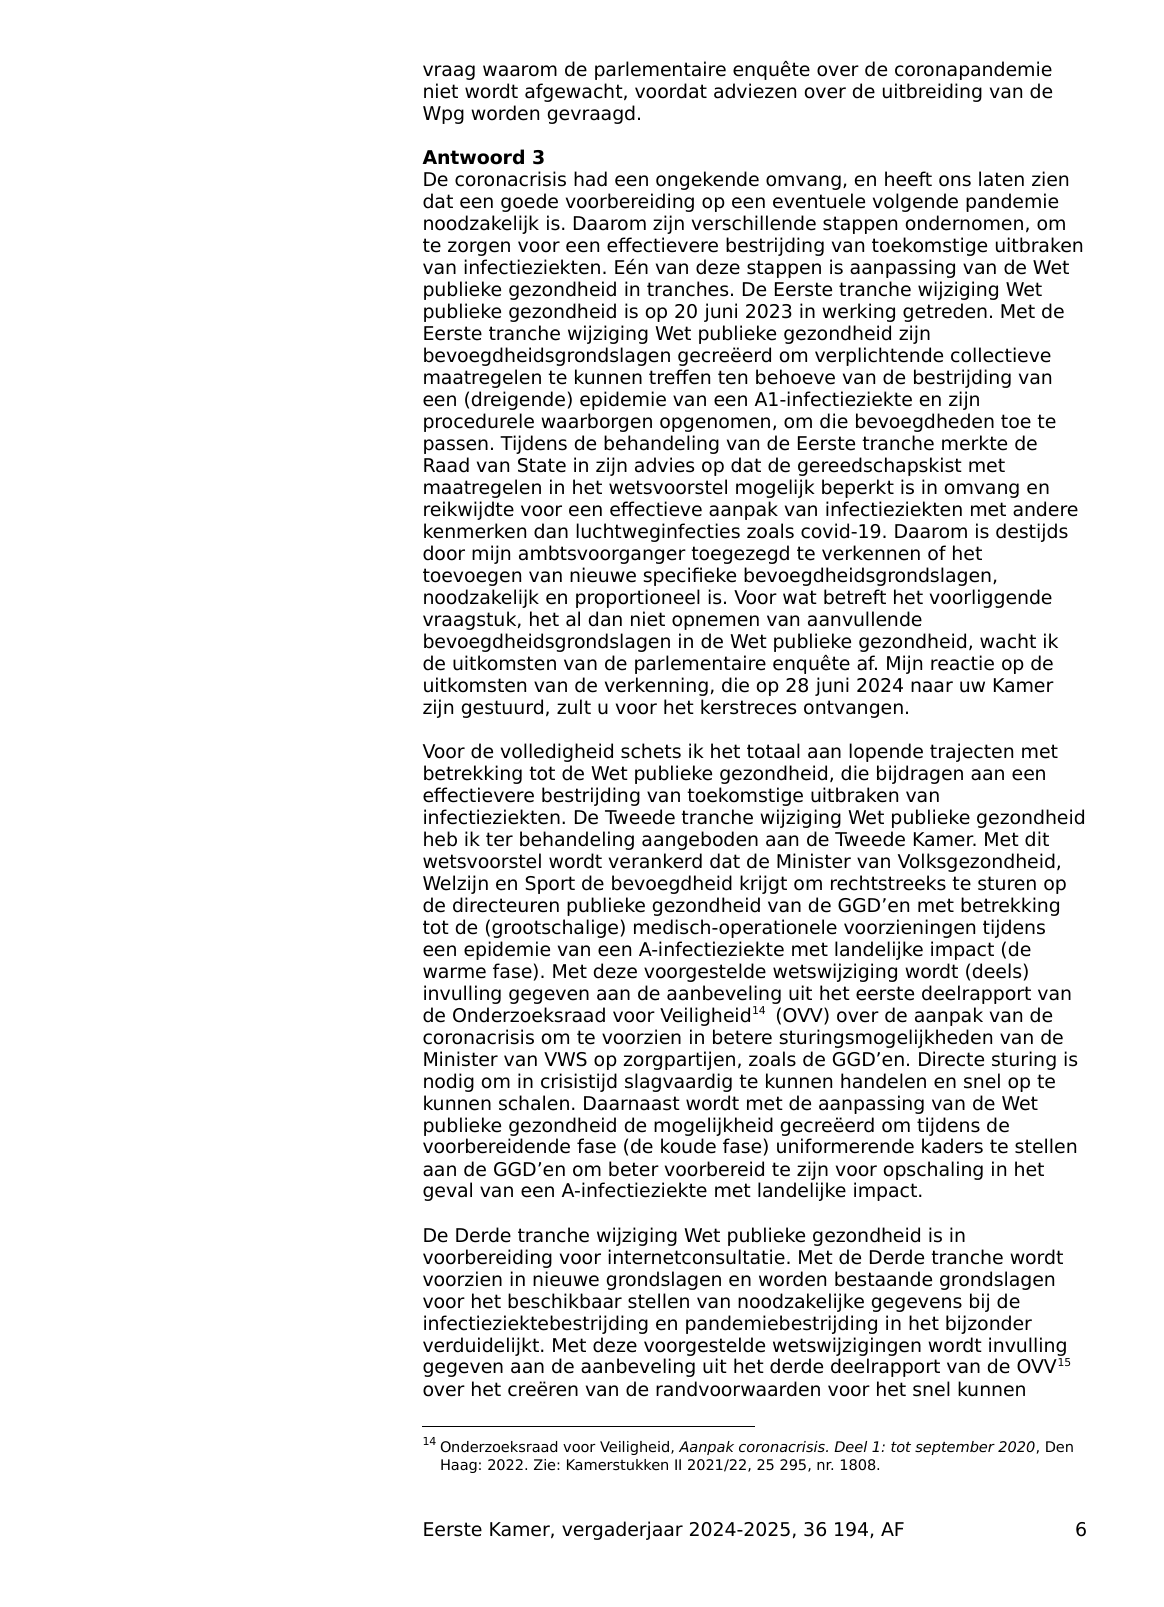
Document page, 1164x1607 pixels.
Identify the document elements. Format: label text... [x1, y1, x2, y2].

text De coronacrisis had een ongekende omvang, en heeft ons laten zien dat een goede voorbereiding op een eventuele volgende pandemie noodzakelijk is. Daarom zijn verschillende stappen ondernomen, om te zorgen voor een effectievere bestrijding van toekomstige uitbraken van infectieziekten. Eén van deze stappen is aanpassing van de Wet publieke gezondheid in tranches. De Eerste tranche wijziging Wet publieke gezondheid is op 20 juni 2023 in werking getreden. Met de Eerste tranche wijziging Wet publieke gezondheid zijn bevoegdheidsgrondslagen gecreëerd om verplichtende collectieve maatregelen te kunnen treffen ten behoeve van de bestrijding van een (dreigende) epidemie van een A1-infectieziekte en zijn procedurele waarborgen opgenomen, om die bevoegdheden toe te passen. Tijdens de behandeling van de Eerste tranche merkte de Raad van State in zijn advies op dat de gereedschapskist met maatregelen in het wetsvoorstel mogelijk beperkt is in omvang en reikwijdte voor een effectieve aanpak van infectieziekten met andere kenmerken dan luchtweginfecties zoals covid-19. Daarom is destijds door mijn ambtsvoorganger toegezegd te verkennen of het toevoegen van nieuwe specifieke bevoegdheidsgrondslagen, noodzakelijk en proportioneel is. Voor wat betreft het voorliggende vraagstuk, het al dan niet opnemen van aanvullende bevoegdheidsgrondslagen in de Wet publieke gezondheid, wacht ik de uitkomsten van de parlementaire enquête af. Mijn reactie op de uitkomsten van de verkenning, die op 28 juni 2024 naar uw Kamer zijn gestuurd, zult u voor het kerstreces ontvangen. [422, 169, 1087, 719]
text Voor de volledigheid schets ik het totaal aan lopende trajecten met betrekking tot de Wet publieke gezondheid, die bijdragen aan een effectievere bestrijding van toekomstige uitbraken van infectieziekten. De Tweede tranche wijziging Wet publieke gezondheid heb ik ter behandeling aangeboden aan de Tweede Kamer. Met dit wetsvoorstel wordt verankerd dat de Minister van Volksgezondheid, Welzijn en Sport de bevoegdheid krijgt om rechtstreeks te sturen op de directeuren publieke gezondheid van de GGD’en met betrekking tot de (grootschalige) medisch-operationele voorzieningen tijdens een epidemie van een A-infectieziekte met landelijke impact (de warme fase). Met deze voorgestelde wetswijziging wordt (deels) invulling gegeven aan de aanbeveling uit het eerste deelrapport van de Onderzoeksraad voor Veiligheid (OVV) over de aanpak van de coronacrisis om te voorzien in betere sturingsmogelijkheden van de Minister van VWS op zorgpartijen, zoals de GGD’en. Directe sturing is nodig om in crisistijd slagvaardig te kunnen handelen en snel op te kunnen schalen. Daarnaast wordt met de aanpassing van de Wet publieke gezondheid de mogelijkheid gecreëerd om tijdens de voorbereidende fase (de koude fase) uniformerende kaders te stellen aan de GGD’en om beter voorbereid te zijn voor opschaling in het geval van een A-infectieziekte met landelijke impact. [422, 741, 1087, 1202]
text vraag waarom de parlementaire enquête over de coronapandemie niet wordt afgewacht, voordat adviezen over de uitbreiding van de Wpg worden gevraagd. [422, 59, 1087, 125]
text Antwoord 3 [422, 147, 1087, 169]
text Onderzoeksraad voor Veiligheid, Aanpak coronacrisis. Deel 1: tot september 2020, Den Haag: 2022. Zie: Kamerstukken II 2021/22, 25 295, nr. 1808. [422, 1435, 1087, 1474]
text De Derde tranche wijziging Wet publieke gezondheid is in voorbereiding voor internetconsultatie. Met de Derde tranche wordt voorzien in nieuwe grondslagen en worden bestaande grondslagen voor het beschikbaar stellen van noodzakelijke gegevens bij de infectieziektebestrijding en pandemiebestrijding in het bijzonder verduidelijkt. Met deze voorgestelde wetswijzigingen wordt invulling gegeven aan de aanbeveling uit het derde deelrapport van de OVV over het creëren van de randvoorwaarden voor het snel kunnen [422, 1224, 1087, 1400]
